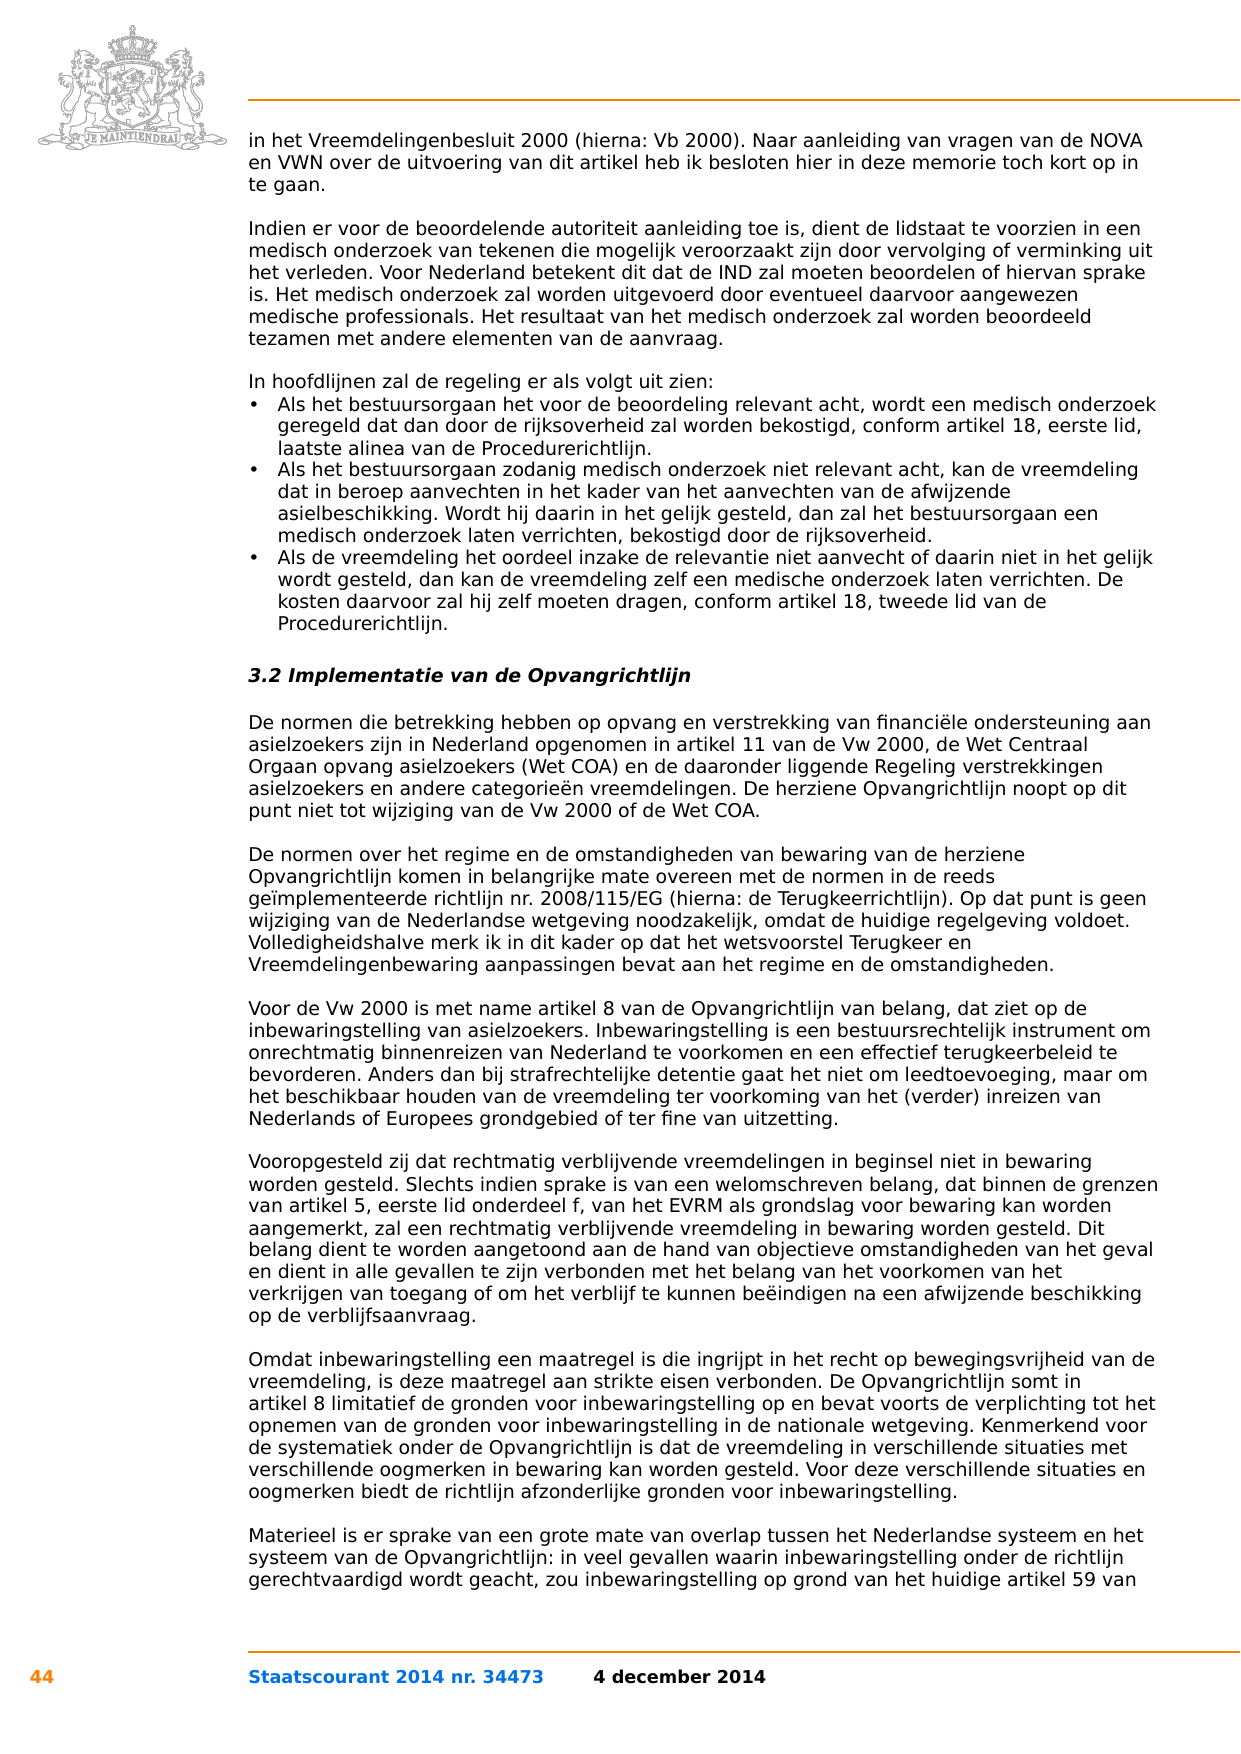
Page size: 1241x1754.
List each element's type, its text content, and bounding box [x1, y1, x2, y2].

text Voor de Vw 2000 is met name artikel 8 van de Opvangrichtlijn van belang, dat ziet op de inbewaringstelling van asielzoekers. Inbewaringstelling is een bestuursrechtelijk instrument om onrechtmatig binnenreizen van Nederland te voorkomen en een effectief terugkeerbeleid te bevorderen. Anders dan bij strafrechtelijke detentie gaat het niet om leedtoevoeging, maar om het beschikbaar houden van de vreemdeling ter voorkoming van het (verder) inreizen van Nederlands of Europees grondgebied of ter fine van uitzetting. [248, 998, 1163, 1129]
text De normen over het regime en de omstandigheden van bewaring van de herziene Opvangrichtlijn komen in belangrijke mate overeen met de normen in de reeds geïmplementeerde richtlijn nr. 2008/115/EG (hierna: de Terugkeerrichtlijn). Op dat punt is geen wijziging van de Nederlandse wetgeving noodzakelijk, omdat de huidige regelgeving voldoet. Volledigheidshalve merk ik in dit kader op dat het wetsvoorstel Terugkeer en Vreemdelingenbewaring aanpassingen bevat aan het regime en de omstandigheden. [248, 844, 1163, 976]
text In hoofdlijnen zal de regeling er als volgt uit zien: [248, 371, 1163, 393]
text Materieel is er sprake van een grote mate van overlap tussen het Nederlandse systeem en het systeem van de Opvangrichtlijn: in veel gevallen waarin inbewaringstelling onder de richtlijn gerechtvaardigd wordt geacht, zou inbewaringstelling op grond van het huidige artikel 59 van [248, 1525, 1163, 1591]
text De normen die betrekking hebben op opvang en verstrekking van financiële ondersteuning aan asielzoekers zijn in Nederland opgenomen in artikel 11 van de Vw 2000, de Wet Centraal Orgaan opvang asielzoekers (Wet COA) en de daaronder liggende Regeling verstrekkingen asielzoekers en andere categorieën vreemdelingen. De herziene Opvangrichtlijn noopt op dit punt niet tot wijziging van de Vw 2000 of de Wet COA. [248, 712, 1163, 822]
text • Als het bestuursorgaan zodanig medisch onderzoek niet relevant acht, kan de vreemdeling dat in beroep aanvechten in het kader van het aanvechten van de afwijzende asielbeschikking. Wordt hij daarin in het gelijk gesteld, dan zal het bestuursorgaan een medisch onderzoek laten verrichten, bekostigd door de rijksoverheid. [248, 459, 1163, 547]
picture [38, 25, 227, 150]
text Indien er voor de beoordelende autoriteit aanleiding toe is, dient de lidstaat te voorzien in een medisch onderzoek van tekenen die mogelijk veroorzaakt zijn door vervolging of verminking uit het verleden. Voor Nederland betekent dit dat de IND zal moeten beoordelen of hiervan sprake is. Het medisch onderzoek zal worden uitgevoerd door eventueel daarvoor aangewezen medische professionals. Het resultaat van het medisch onderzoek zal worden beoordeeld tezamen met andere elementen van de aanvraag. [248, 218, 1163, 349]
subtitle 3.2 Implementatie van de Opvangrichtlijn [248, 665, 1163, 687]
text Omdat inbewaringstelling een maatregel is die ingrijpt in het recht op bewegingsvrijheid van de vreemdeling, is deze maatregel aan strikte eisen verbonden. De Opvangrichtlijn somt in artikel 8 limitatief de gronden voor inbewaringstelling op en bevat voorts de verplichting tot het opnemen van de gronden voor inbewaringstelling in de nationale wetgeving. Kenmerkend voor de systematiek onder de Opvangrichtlijn is dat de vreemdeling in verschillende situaties met verschillende oogmerken in bewaring kan worden gesteld. Voor deze verschillende situaties en oogmerken biedt de richtlijn afzonderlijke gronden voor inbewaringstelling. [248, 1349, 1163, 1503]
text in het Vreemdelingenbesluit 2000 (hierna: Vb 2000). Naar aanleiding van vragen van de NOVA en VWN over de uitvoering van dit artikel heb ik besloten hier in deze memorie toch kort op in te gaan. [248, 130, 1163, 196]
text • Als de vreemdeling het oordeel inzake de relevantie niet aanvecht of daarin niet in het gelijk wordt gesteld, dan kan de vreemdeling zelf een medische onderzoek laten verrichten. De kosten daarvoor zal hij zelf moeten dragen, conform artikel 18, tweede lid van de Procedurerichtlijn. [248, 547, 1163, 635]
text • Als het bestuursorgaan het voor de beoordeling relevant acht, wordt een medisch onderzoek geregeld dat dan door de rijksoverheid zal worden bekostigd, conform artikel 18, eerste lid, laatste alinea van de Procedurerichtlijn. [248, 393, 1163, 459]
text Vooropgesteld zij dat rechtmatig verblijvende vreemdelingen in beginsel niet in bewaring worden gesteld. Slechts indien sprake is van een welomschreven belang, dat binnen de grenzen van artikel 5, eerste lid onderdeel f, van het EVRM als grondslag voor bewaring kan worden aangemerkt, zal een rechtmatig verblijvende vreemdeling in bewaring worden gesteld. Dit belang dient te worden aangetoond aan de hand van objectieve omstandigheden van het geval en dient in alle gevallen te zijn verbonden met het belang van het voorkomen van het verkrijgen van toegang of om het verblijf te kunnen beëindigen na een afwijzende beschikking op de verblijfsaanvraag. [248, 1151, 1163, 1327]
